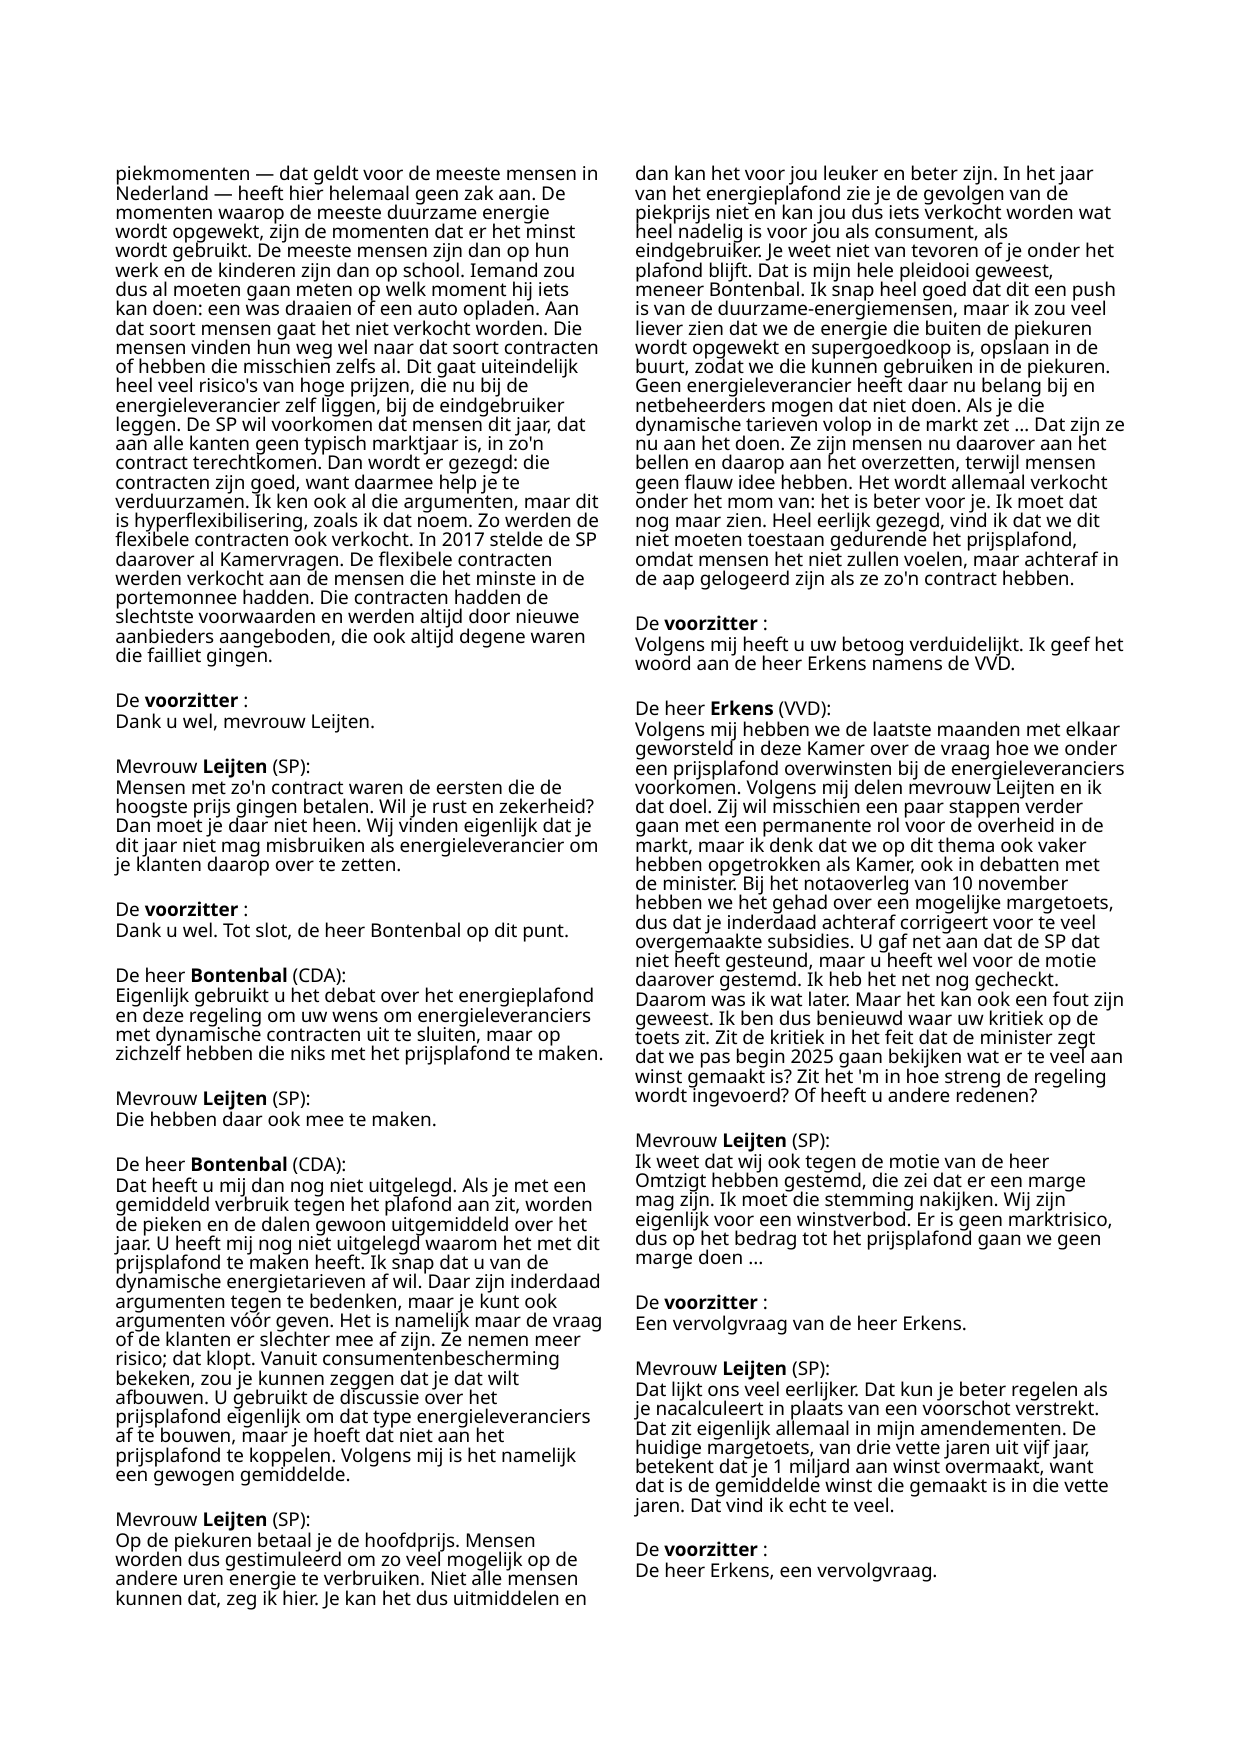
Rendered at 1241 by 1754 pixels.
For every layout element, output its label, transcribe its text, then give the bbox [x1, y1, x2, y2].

text Mevrouw Leijten (SP): [635, 1355, 1125, 1381]
text Dank u wel. Tot slot, de heer Bontenbal op dit punt. [115, 922, 605, 941]
text Volgens mij hebben we de laatste maanden met elkaar geworsteld in deze Kamer over de vraag hoe we onder een prijsplafond overwinsten bij de energieleveranciers voorkomen. Volgens mij delen mevrouw Leijten en ik dat doel. Zij wil misschien een paar stappen verder gaan met een permanente rol voor de overheid in de markt, maar ik denk dat we op dit thema ook vaker hebben opgetrokken als Kamer, ook in debatten met de minister. Bij het notaoverleg van 10 november hebben we het gehad over een mogelijke margetoets, dus dat je inderdaad achteraf corrigeert voor te veel overgemaakte subsidies. U gaf net aan dat de SP dat niet heeft gesteund, maar u heeft wel voor de motie daarover gestemd. Ik heb het net nog gecheckt. Daarom was ik wat later. Maar het kan ook een fout zijn geweest. Ik ben dus benieuwd waar uw kritiek op de toets zit. Zit de kritiek in het feit dat de minister zegt dat we pas begin 2025 gaan bekijken wat er te veel aan winst gemaakt is? Zit het 'm in hoe streng de regeling wordt ingevoerd? Of heeft u andere redenen? [635, 721, 1125, 1106]
text De voorzitter : [635, 1537, 1125, 1562]
text Mevrouw Leijten (SP): [115, 1506, 605, 1532]
text De heer Bontenbal (CDA): [115, 1151, 605, 1177]
text Dat heeft u mij dan nog niet uitgelegd. Als je met een gemiddeld verbruik tegen het plafond aan zit, worden de pieken en de dalen gewoon uitgemiddeld over het jaar. U heeft mij nog niet uitgelegd waarom het met dit prijsplafond te maken heeft. Ik snap dat u van de dynamische energietarieven af wil. Daar zijn inderdaad argumenten tegen te bedenken, maar je kunt ook argumenten vóór geven. Het is namelijk maar de vraag of de klanten er slechter mee af zijn. Ze nemen meer risico; dat klopt. Vanuit consumentenbescherming bekeken, zou je kunnen zeggen dat je dat wilt afbouwen. U gebruikt de discussie over het prijsplafond eigenlijk om dat type energieleveranciers af te bouwen, maar je hoeft dat niet aan het prijsplafond te koppelen. Volgens mij is het namelijk een gewogen gemiddelde. [115, 1177, 605, 1485]
text De heer Erkens (VVD): [635, 695, 1125, 721]
text Op de piekuren betaal je de hoofdprijs. Mensen worden dus gestimuleerd om zo veel mogelijk op de andere uren energie te verbruiken. Niet alle mensen kunnen dat, zeg ik hier. Je kan het dus uitmiddelen en [115, 1532, 605, 1609]
text Mensen met zo'n contract waren de eersten die de hoogste prijs gingen betalen. Wil je rust en zekerheid? Dan moet je daar niet heen. Wij vinden eigenlijk dat je dit jaar niet mag misbruiken als energieleverancier om je klanten daarop over te zetten. [115, 779, 605, 875]
text Dank u wel, mevrouw Leijten. [115, 713, 605, 732]
text De heer Erkens, een vervolgvraag. [635, 1562, 1125, 1582]
text De voorzitter : [635, 610, 1125, 636]
text De voorzitter : [115, 687, 605, 713]
text Mevrouw Leijten (SP): [635, 1127, 1125, 1153]
text Eigenlijk gebruikt u het debat over het energieplafond en deze regeling om uw wens om energieleveranciers met dynamische contracten uit te sluiten, maar op zichzelf hebben die niks met het prijsplafond te maken. [115, 987, 605, 1064]
text Mevrouw Leijten (SP): [115, 753, 605, 779]
text De heer Bontenbal (CDA): [115, 962, 605, 987]
text dan kan het voor jou leuker en beter zijn. In het jaar van het energieplafond zie je de gevolgen van de piekprijs niet en kan jou dus iets verkocht worden wat heel nadelig is voor jou als consument, als eindgebruiker. Je weet niet van tevoren of je onder het plafond blijft. Dat is mijn hele pleidooi geweest, meneer Bontenbal. Ik snap heel goed dat dit een push is van de duurzame-energiemensen, maar ik zou veel liever zien dat we de energie die buiten de piekuren wordt opgewekt en supergoedkoop is, opslaan in de buurt, zodat we die kunnen gebruiken in de piekuren. Geen energieleverancier heeft daar nu belang bij en netbeheerders mogen dat niet doen. Als je die dynamische tarieven volop in de markt zet … Dat zijn ze nu aan het doen. Ze zijn mensen nu daarover aan het bellen en daarop aan het overzetten, terwijl mensen geen flauw idee hebben. Het wordt allemaal verkocht onder het mom van: het is beter voor je. Ik moet dat nog maar zien. Heel eerlijk gezegd, vind ik dat we dit niet moeten toestaan gedurende het prijsplafond, omdat mensen het niet zullen voelen, maar achteraf in de aap gelogeerd zijn als ze zo'n contract hebben. [635, 165, 1125, 589]
text Mevrouw Leijten (SP): [115, 1085, 605, 1111]
text piekmomenten — dat geldt voor de meeste mensen in Nederland — heeft hier helemaal geen zak aan. De momenten waarop de meeste duurzame energie wordt opgewekt, zijn de momenten dat er het minst wordt gebruikt. De meeste mensen zijn dan op hun werk en de kinderen zijn dan op school. Iemand zou dus al moeten gaan meten op welk moment hij iets kan doen: een was draaien of een auto opladen. Aan dat soort mensen gaat het niet verkocht worden. Die mensen vinden hun weg wel naar dat soort contracten of hebben die misschien zelfs al. Dit gaat uiteindelijk heel veel risico's van hoge prijzen, die nu bij de energieleverancier zelf liggen, bij de eindgebruiker leggen. De SP wil voorkomen dat mensen dit jaar, dat aan alle kanten geen typisch marktjaar is, in zo'n contract terechtkomen. Dan wordt er gezegd: die contracten zijn goed, want daarmee help je te verduurzamen. Ik ken ook al die argumenten, maar dit is hyperflexibilisering, zoals ik dat noem. Zo werden de flexibele contracten ook verkocht. In 2017 stelde de SP daarover al Kamervragen. De flexibele contracten werden verkocht aan de mensen die het minste in de portemonnee hadden. Die contracten hadden de slechtste voorwaarden en werden altijd door nieuwe aanbieders aangeboden, die ook altijd degene waren die failliet gingen. [115, 165, 605, 666]
text Volgens mij heeft u uw betoog verduidelijkt. Ik geef het woord aan de heer Erkens namens de VVD. [635, 636, 1125, 674]
text Een vervolgvraag van de heer Erkens. [635, 1315, 1125, 1334]
text Ik weet dat wij ook tegen de motie van de heer Omtzigt hebben gestemd, die zei dat er een marge mag zijn. Ik moet die stemming nakijken. Wij zijn eigenlijk voor een winstverbod. Er is geen marktrisico, dus op het bedrag tot het prijsplafond gaan we geen marge doen ... [635, 1153, 1125, 1268]
text De voorzitter : [635, 1289, 1125, 1315]
text Dat lijkt ons veel eerlijker. Dat kun je beter regelen als je nacalculeert in plaats van een voorschot verstrekt. Dat zit eigenlijk allemaal in mijn amendementen. De huidige margetoets, van drie vette jaren uit vijf jaar, betekent dat je 1 miljard aan winst overmaakt, want dat is de gemiddelde winst die gemaakt is in die vette jaren. Dat vind ik echt te veel. [635, 1381, 1125, 1516]
text Die hebben daar ook mee te maken. [115, 1111, 605, 1130]
text De voorzitter : [115, 896, 605, 922]
